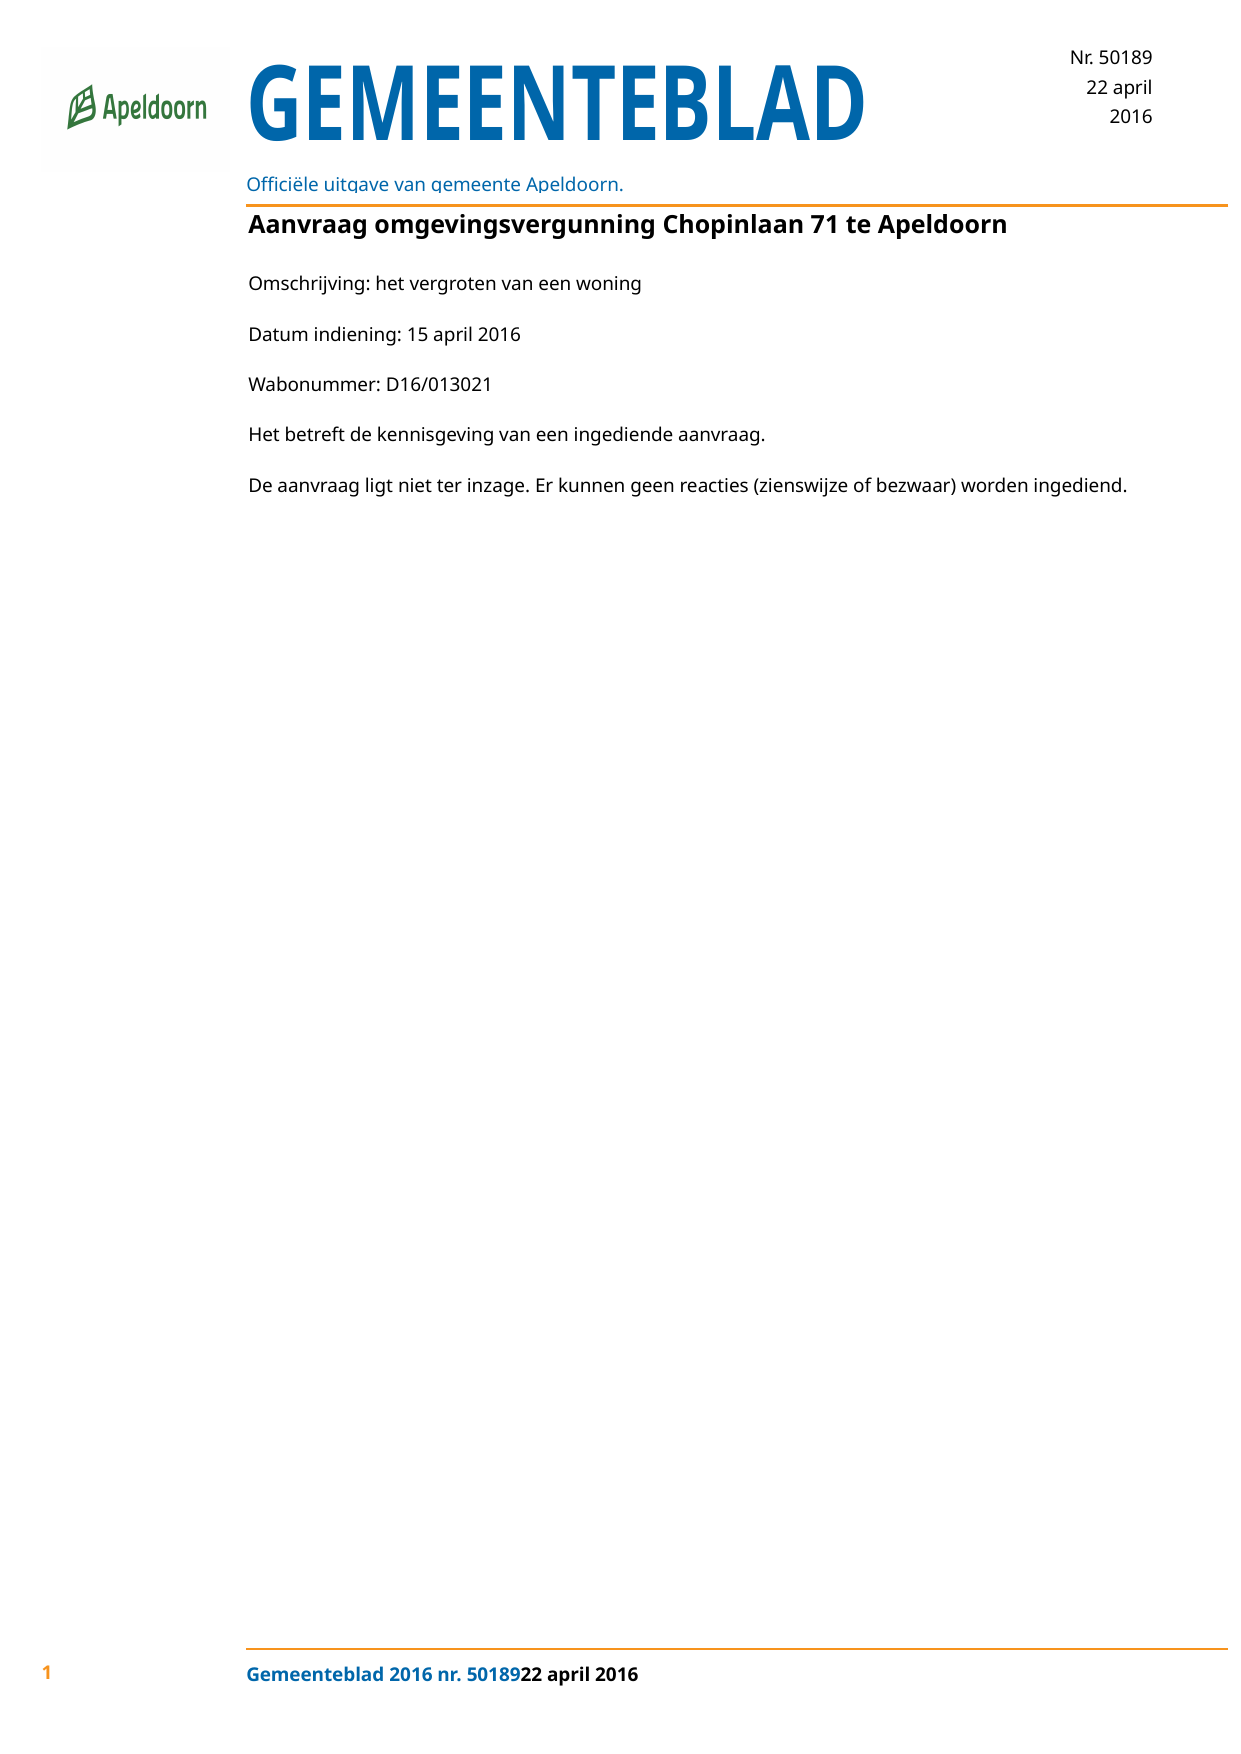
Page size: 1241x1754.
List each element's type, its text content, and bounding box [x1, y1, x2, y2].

picture [41, 47, 231, 172]
text Datum indiening: 15 april 2016 [248, 321, 1152, 346]
text Het betreft de kennisgeving van een ingediende aanvraag. [248, 422, 1152, 447]
text De aanvraag ligt niet ter inzage. Er kunnen geen reacties (zienswijze of bezwaar) worden ingediend. [248, 472, 1152, 498]
text Wabonummer: D16/013021 [248, 371, 1152, 397]
text Aanvraag omgevingsvergunning Chopinlaan 71 te Apeldoorn [248, 207, 1152, 241]
text Omschrijving: het vergroten van een woning [248, 270, 1152, 296]
